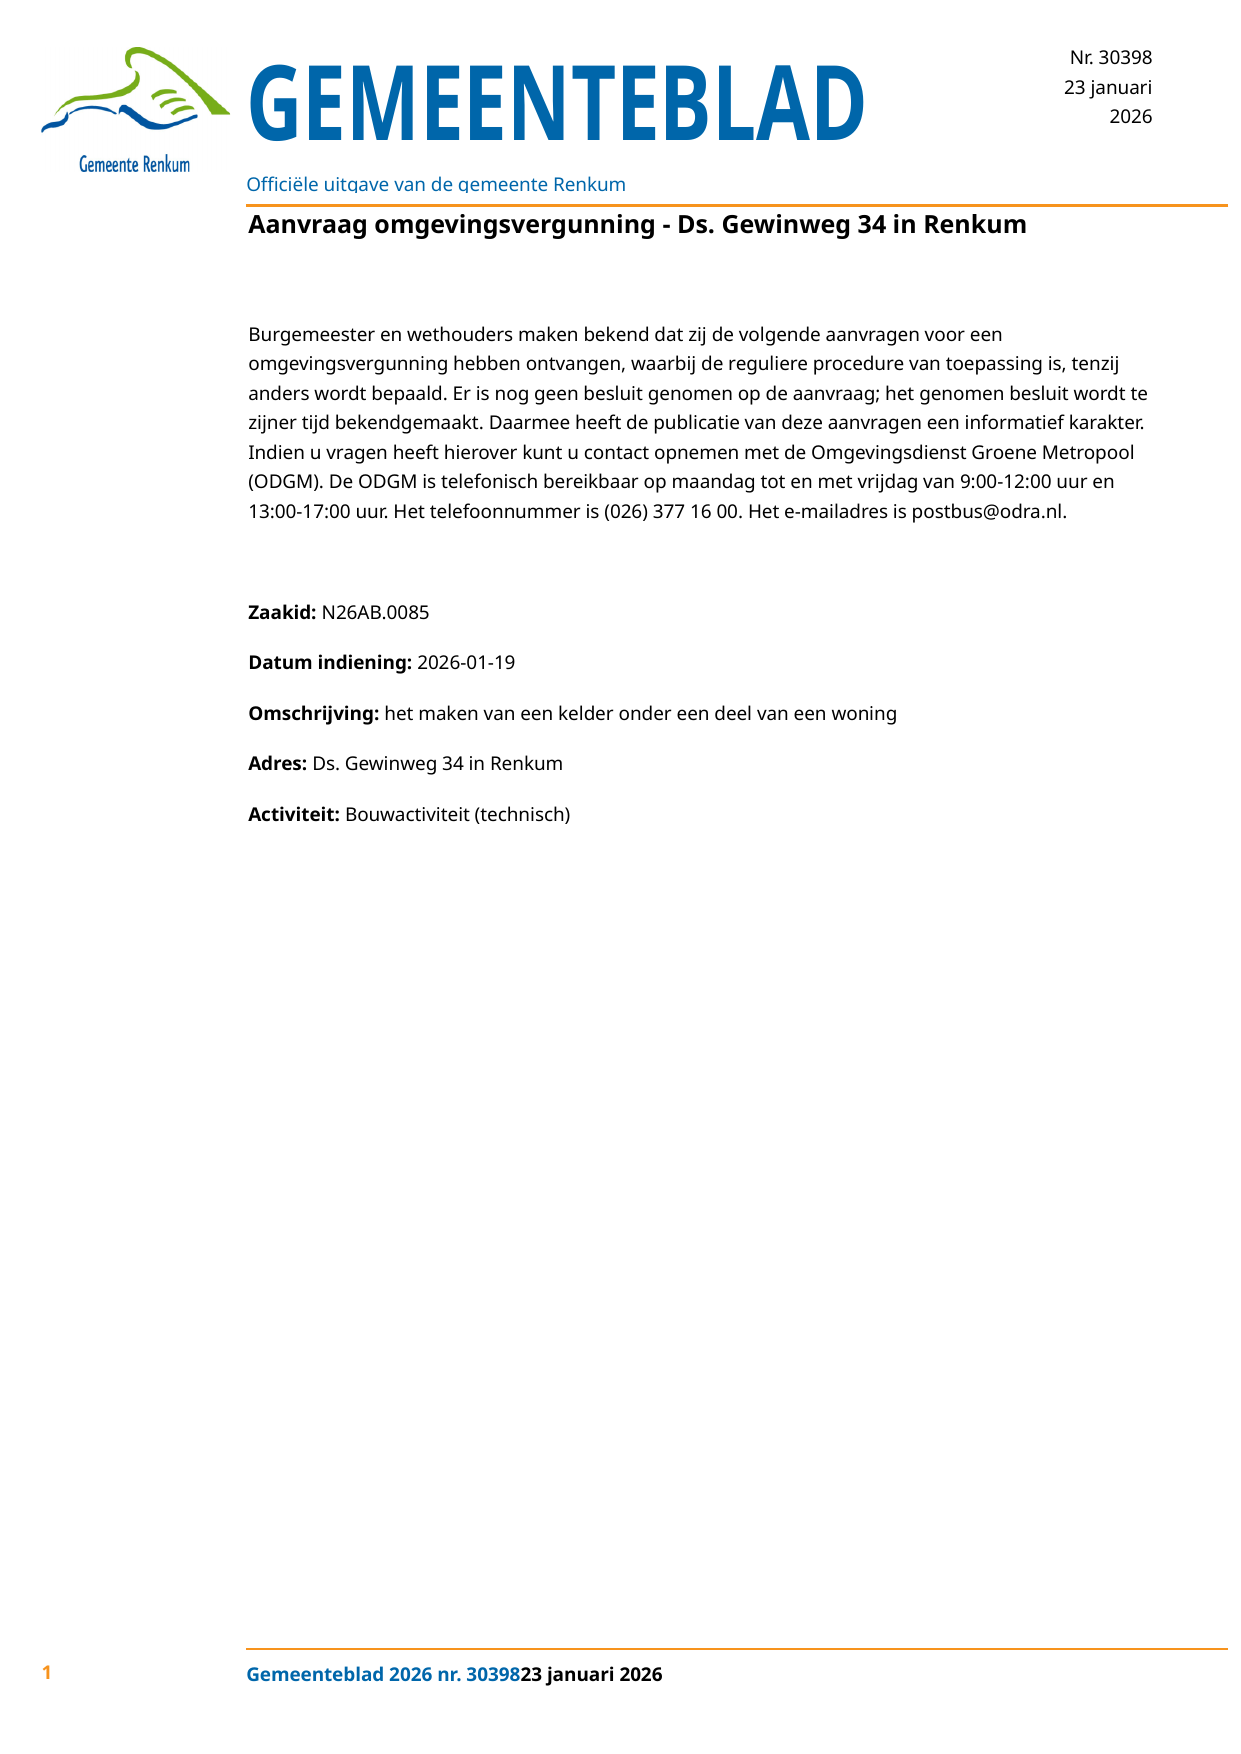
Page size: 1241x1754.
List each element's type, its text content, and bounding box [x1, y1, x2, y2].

text Datum indiening: 2026-01-19 [248, 649, 1152, 675]
text Adres: Ds. Gewinweg 34 in Renkum [248, 750, 1152, 776]
text Activiteit: Bouwactiviteit (technisch) [248, 801, 1152, 826]
picture [41, 47, 231, 172]
text Burgemeester en wethouders maken bekend dat zij de volgende aanvragen voor een omgevingsvergunning hebben ontvangen, waarbij de reguliere procedure van toepassing is, tenzij anders wordt bepaald. Er is nog geen besluit genomen op de aanvraag; het genomen besluit wordt te zijner tijd bekendgemaakt. Daarmee heeft de publicatie van deze aanvragen een informatief karakter. Indien u vragen heeft hierover kunt u contact opnemen met de Omgevingsdienst Groene Metropool (ODGM). De ODGM is telefonisch bereikbaar op maandag tot en met vrijdag van 9:00-12:00 uur en 13:00-17:00 uur. Het telefoonnummer is (026) 377 16 00. Het e-mailadres is postbus@odra.nl. [248, 321, 1152, 524]
text Zaakid: N26AB.0085 [248, 599, 1152, 625]
text Omschrijving: het maken van een kelder onder een deel van een woning [248, 700, 1152, 726]
text Aanvraag omgevingsvergunning - Ds. Gewinweg 34 in Renkum [248, 207, 1152, 241]
